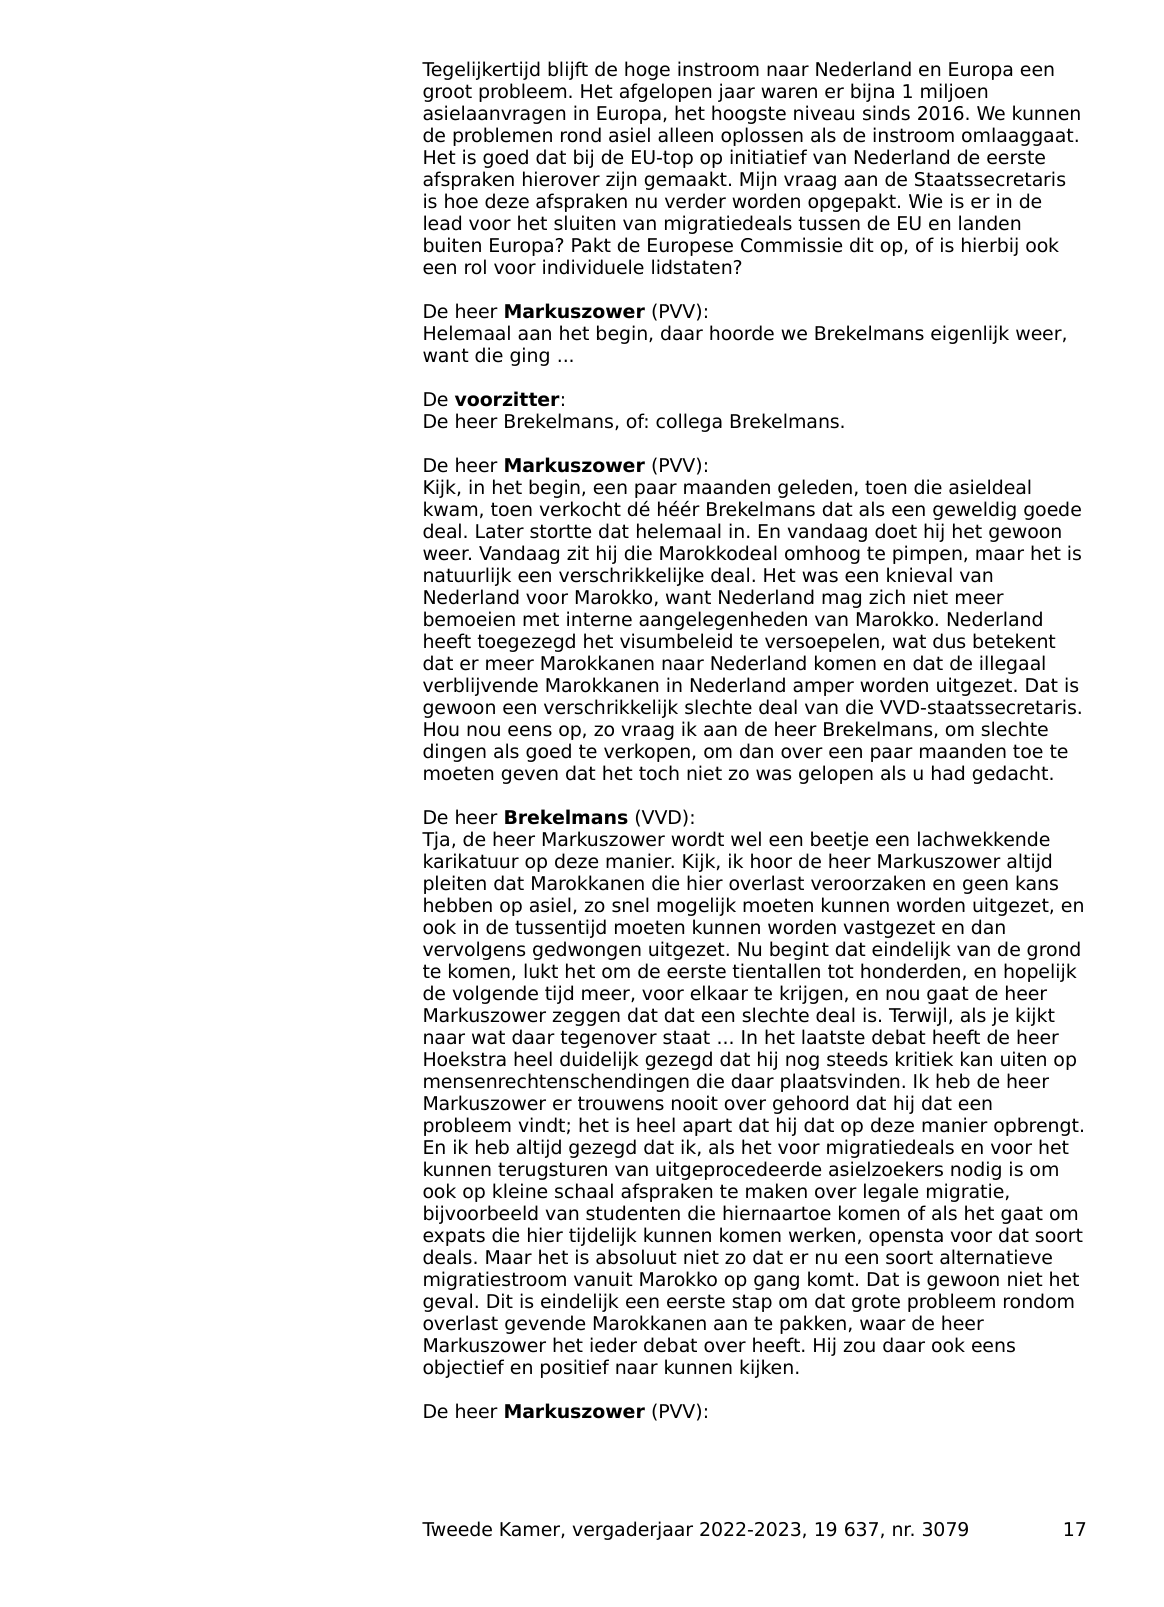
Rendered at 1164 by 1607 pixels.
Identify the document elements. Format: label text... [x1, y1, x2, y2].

text De heer Brekelmans (VVD): [422, 807, 1087, 829]
text De voorzitter: [422, 389, 1087, 411]
text Tegelijkertijd blijft de hoge instroom naar Nederland en Europa een groot probleem. Het afgelopen jaar waren er bijna 1 miljoen asielaanvragen in Europa, het hoogste niveau sinds 2016. We kunnen de problemen rond asiel alleen oplossen als de instroom omlaaggaat. Het is goed dat bij de EU-top op initiatief van Nederland de eerste afspraken hierover zijn gemaakt. Mijn vraag aan de Staatssecretaris is hoe deze afspraken nu verder worden opgepakt. Wie is er in de lead voor het sluiten van migratiedeals tussen de EU en landen buiten Europa? Pakt de Europese Commissie dit op, of is hierbij ook een rol voor individuele lidstaten? [422, 59, 1087, 279]
text Helemaal aan het begin, daar hoorde we Brekelmans eigenlijk weer, want die ging ... [422, 323, 1087, 367]
text De heer Markuszower (PVV): [422, 1401, 1087, 1423]
text De heer Markuszower (PVV): [422, 301, 1087, 323]
text Kijk, in het begin, een paar maanden geleden, toen die asieldeal kwam, toen verkocht dé héér Brekelmans dat als een geweldig goede deal. Later stortte dat helemaal in. En vandaag doet hij het gewoon weer. Vandaag zit hij die Marokkodeal omhoog te pimpen, maar het is natuurlijk een verschrikkelijke deal. Het was een knieval van Nederland voor Marokko, want Nederland mag zich niet meer bemoeien met interne aangelegenheden van Marokko. Nederland heeft toegezegd het visumbeleid te versoepelen, wat dus betekent dat er meer Marokkanen naar Nederland komen en dat de illegaal verblijvende Marokkanen in Nederland amper worden uitgezet. Dat is gewoon een verschrikkelijk slechte deal van die VVD-staatssecretaris. Hou nou eens op, zo vraag ik aan de heer Brekelmans, om slechte dingen als goed te verkopen, om dan over een paar maanden toe te moeten geven dat het toch niet zo was gelopen als u had gedacht. [422, 477, 1087, 785]
text De heer Markuszower (PVV): [422, 455, 1087, 477]
text De heer Brekelmans, of: collega Brekelmans. [422, 411, 1087, 433]
text Tja, de heer Markuszower wordt wel een beetje een lachwekkende karikatuur op deze manier. Kijk, ik hoor de heer Markuszower altijd pleiten dat Marokkanen die hier overlast veroorzaken en geen kans hebben op asiel, zo snel mogelijk moeten kunnen worden uitgezet, en ook in de tussentijd moeten kunnen worden vastgezet en dan vervolgens gedwongen uitgezet. Nu begint dat eindelijk van de grond te komen, lukt het om de eerste tientallen tot honderden, en hopelijk de volgende tijd meer, voor elkaar te krijgen, en nou gaat de heer Markuszower zeggen dat dat een slechte deal is. Terwijl, als je kijkt naar wat daar tegenover staat ... In het laatste debat heeft de heer Hoekstra heel duidelijk gezegd dat hij nog steeds kritiek kan uiten op mensenrechtenschendingen die daar plaatsvinden. Ik heb de heer Markuszower er trouwens nooit over gehoord dat hij dat een probleem vindt; het is heel apart dat hij dat op deze manier opbrengt. En ik heb altijd gezegd dat ik, als het voor migratiedeals en voor het kunnen terugsturen van uitgeprocedeerde asielzoekers nodig is om ook op kleine schaal afspraken te maken over legale migratie, bijvoorbeeld van studenten die hiernaartoe komen of als het gaat om expats die hier tijdelijk kunnen komen werken, opensta voor dat soort deals. Maar het is absoluut niet zo dat er nu een soort alternatieve migratiestroom vanuit Marokko op gang komt. Dat is gewoon niet het geval. Dit is eindelijk een eerste stap om dat grote probleem rondom overlast gevende Marokkanen aan te pakken, waar de heer Markuszower het ieder debat over heeft. Hij zou daar ook eens objectief en positief naar kunnen kijken. [422, 829, 1087, 1379]
